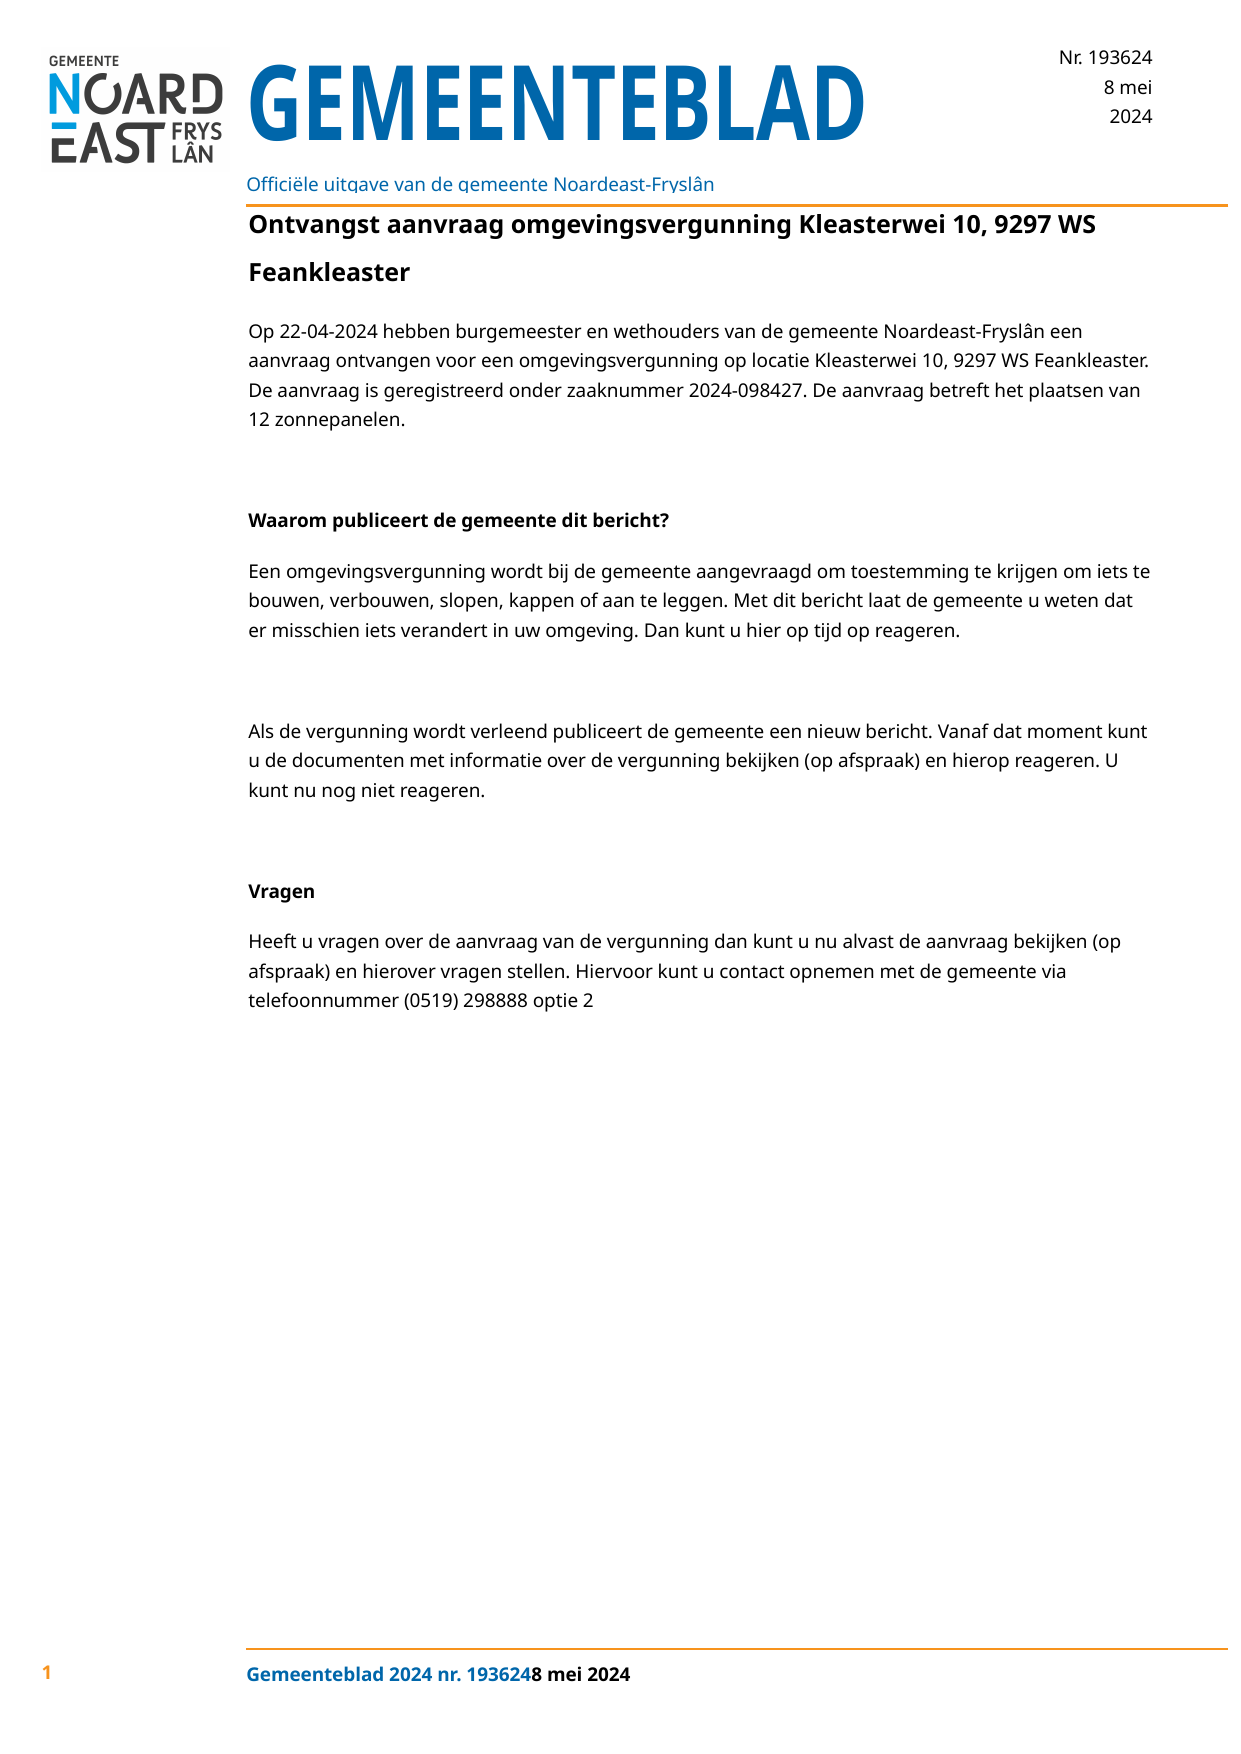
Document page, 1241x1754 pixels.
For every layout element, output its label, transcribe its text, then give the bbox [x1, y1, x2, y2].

text Heeft u vragen over de aanvraag van de vergunning dan kunt u nu alvast de aanvraag bekijken (op afspraak) en hierover vragen stellen. Hiervoor kunt u contact opnemen met de gemeente via telefoonnummer (0519) 298888 optie 2 [248, 928, 1152, 1013]
text Waarom publiceert de gemeente dit bericht? [248, 507, 1152, 533]
text Ontvangst aanvraag omgevingsvergunning Kleasterwei 10, 9297 WS Feankleaster [248, 207, 1152, 288]
picture [41, 47, 231, 172]
text Een omgevingsvergunning wordt bij de gemeente aangevraagd om toestemming te krijgen om iets te bouwen, verbouwen, slopen, kappen of aan te leggen. Met dit bericht laat de gemeente u weten dat er misschien iets verandert in uw omgeving. Dan kunt u hier op tijd op reageren. [248, 558, 1152, 643]
text Op 22-04-2024 hebben burgemeester en wethouders van de gemeente Noardeast-Fryslân een aanvraag ontvangen voor een omgevingsvergunning op locatie Kleasterwei 10, 9297 WS Feankleaster. De aanvraag is geregistreerd onder zaaknummer 2024-098427. De aanvraag betreft het plaatsen van 12 zonnepanelen. [248, 318, 1152, 432]
text Vragen [248, 878, 1152, 904]
text Als de vergunning wordt verleend publiceert de gemeente een nieuw bericht. Vanaf dat moment kunt u de documenten met informatie over de vergunning bekijken (op afspraak) en hierop reageren. U kunt nu nog niet reageren. [248, 718, 1152, 803]
